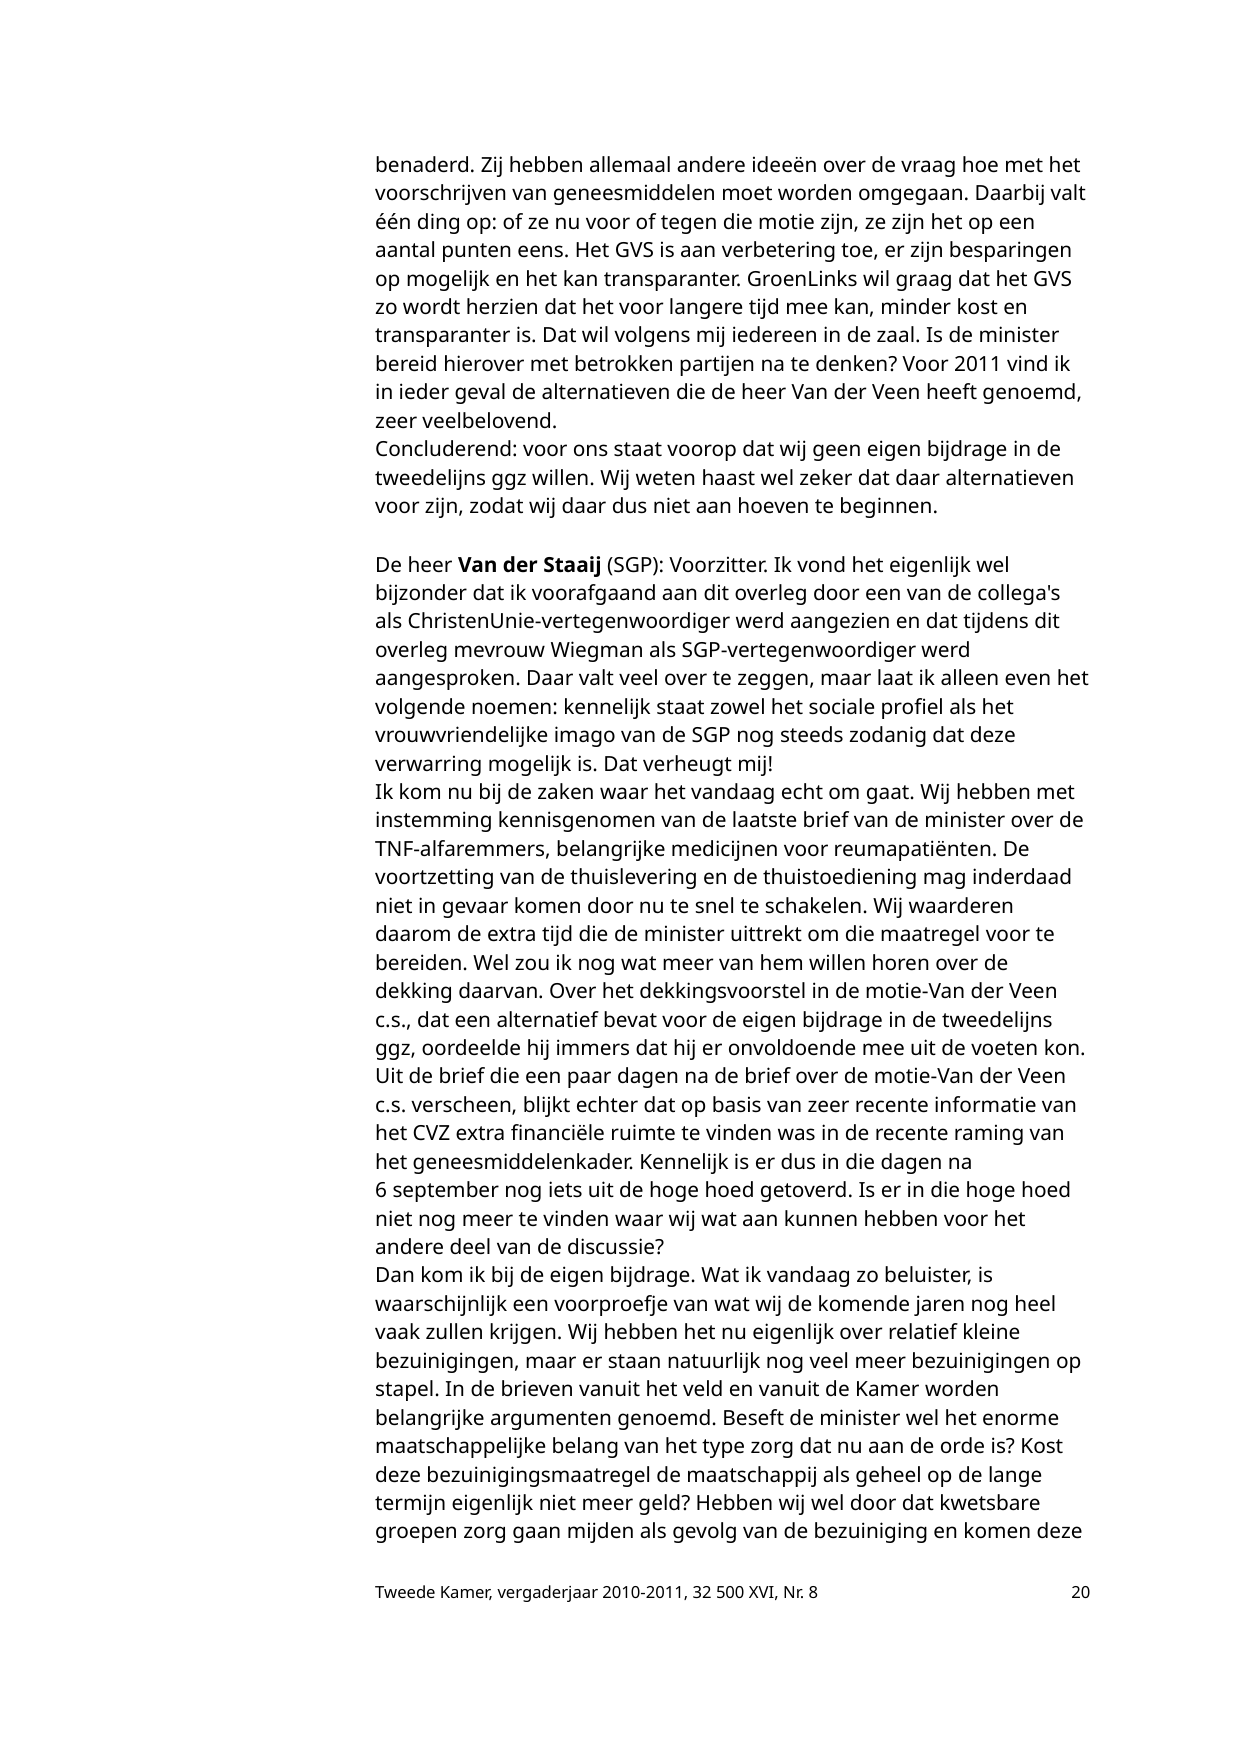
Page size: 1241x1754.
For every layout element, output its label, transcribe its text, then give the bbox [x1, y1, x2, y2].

text Ik kom nu bij de zaken waar het vandaag echt om gaat. Wij hebben met instemming kennisgenomen van de laatste brief van de minister over de TNF-alfaremmers, belangrijke medicijnen voor reumapatiënten. De voortzetting van de thuislevering en de thuistoediening mag inderdaad niet in gevaar komen door nu te snel te schakelen. Wij waarderen daarom de extra tijd die de minister uittrekt om die maatregel voor te bereiden. Wel zou ik nog wat meer van hem willen horen over de dekking daarvan. Over het dekkingsvoorstel in de motie-Van der Veen c.s., dat een alternatief bevat voor de eigen bijdrage in de tweedelijns ggz, oordeelde hij immers dat hij er onvoldoende mee uit de voeten kon. Uit de brief die een paar dagen na de brief over de motie-Van der Veen c.s. verscheen, blijkt echter dat op basis van zeer recente informatie van het CVZ extra financiële ruimte te vinden was in de recente raming van het geneesmiddelenkader. Kennelijk is er dus in die dagen na 6 september nog iets uit de hoge hoed getoverd. Is er in die hoge hoed niet nog meer te vinden waar wij wat aan kunnen hebben voor het andere deel van de discussie? [375, 777, 1090, 1261]
text Dan kom ik bij de eigen bijdrage. Wat ik vandaag zo beluister, is waarschijnlijk een voorproefje van wat wij de komende jaren nog heel vaak zullen krijgen. Wij hebben het nu eigenlijk over relatief kleine bezuinigingen, maar er staan natuurlijk nog veel meer bezuinigingen op stapel. In de brieven vanuit het veld en vanuit de Kamer worden belangrijke argumenten genoemd. Beseft de minister wel het enorme maatschappelijke belang van het type zorg dat nu aan de orde is? Kost deze bezuinigingsmaatregel de maatschappij als geheel op de lange termijn eigenlijk niet meer geld? Hebben wij wel door dat kwetsbare groepen zorg gaan mijden als gevolg van de bezuiniging en komen deze [375, 1261, 1090, 1545]
text Concluderend: voor ons staat voorop dat wij geen eigen bijdrage in de tweedelijns ggz willen. Wij weten haast wel zeker dat daar alternatieven voor zijn, zodat wij daar dus niet aan hoeven te beginnen. [375, 434, 1090, 520]
text De heer Van der Staaij (SGP): Voorzitter. Ik vond het eigenlijk wel bijzonder dat ik voorafgaand aan dit overleg door een van de collega's als ChristenUnie-vertegenwoordiger werd aangezien en dat tijdens dit overleg mevrouw Wiegman als SGP-vertegenwoordiger werd aangesproken. Daar valt veel over te zeggen, maar laat ik alleen even het volgende noemen: kennelijk staat zowel het sociale profiel als het vrouwvriendelijke imago van de SGP nog steeds zodanig dat deze verwarring mogelijk is. Dat verheugt mij! [375, 550, 1090, 777]
text benaderd. Zij hebben allemaal andere ideeën over de vraag hoe met het voorschrijven van geneesmiddelen moet worden omgegaan. Daarbij valt één ding op: of ze nu voor of tegen die motie zijn, ze zijn het op een aantal punten eens. Het GVS is aan verbetering toe, er zijn besparingen op mogelijk en het kan transparanter. GroenLinks wil graag dat het GVS zo wordt herzien dat het voor langere tijd mee kan, minder kost en transparanter is. Dat wil volgens mij iedereen in de zaal. Is de minister bereid hierover met betrokken partijen na te denken? Voor 2011 vind ik in ieder geval de alternatieven die de heer Van der Veen heeft genoemd, zeer veelbelovend. [375, 150, 1090, 434]
